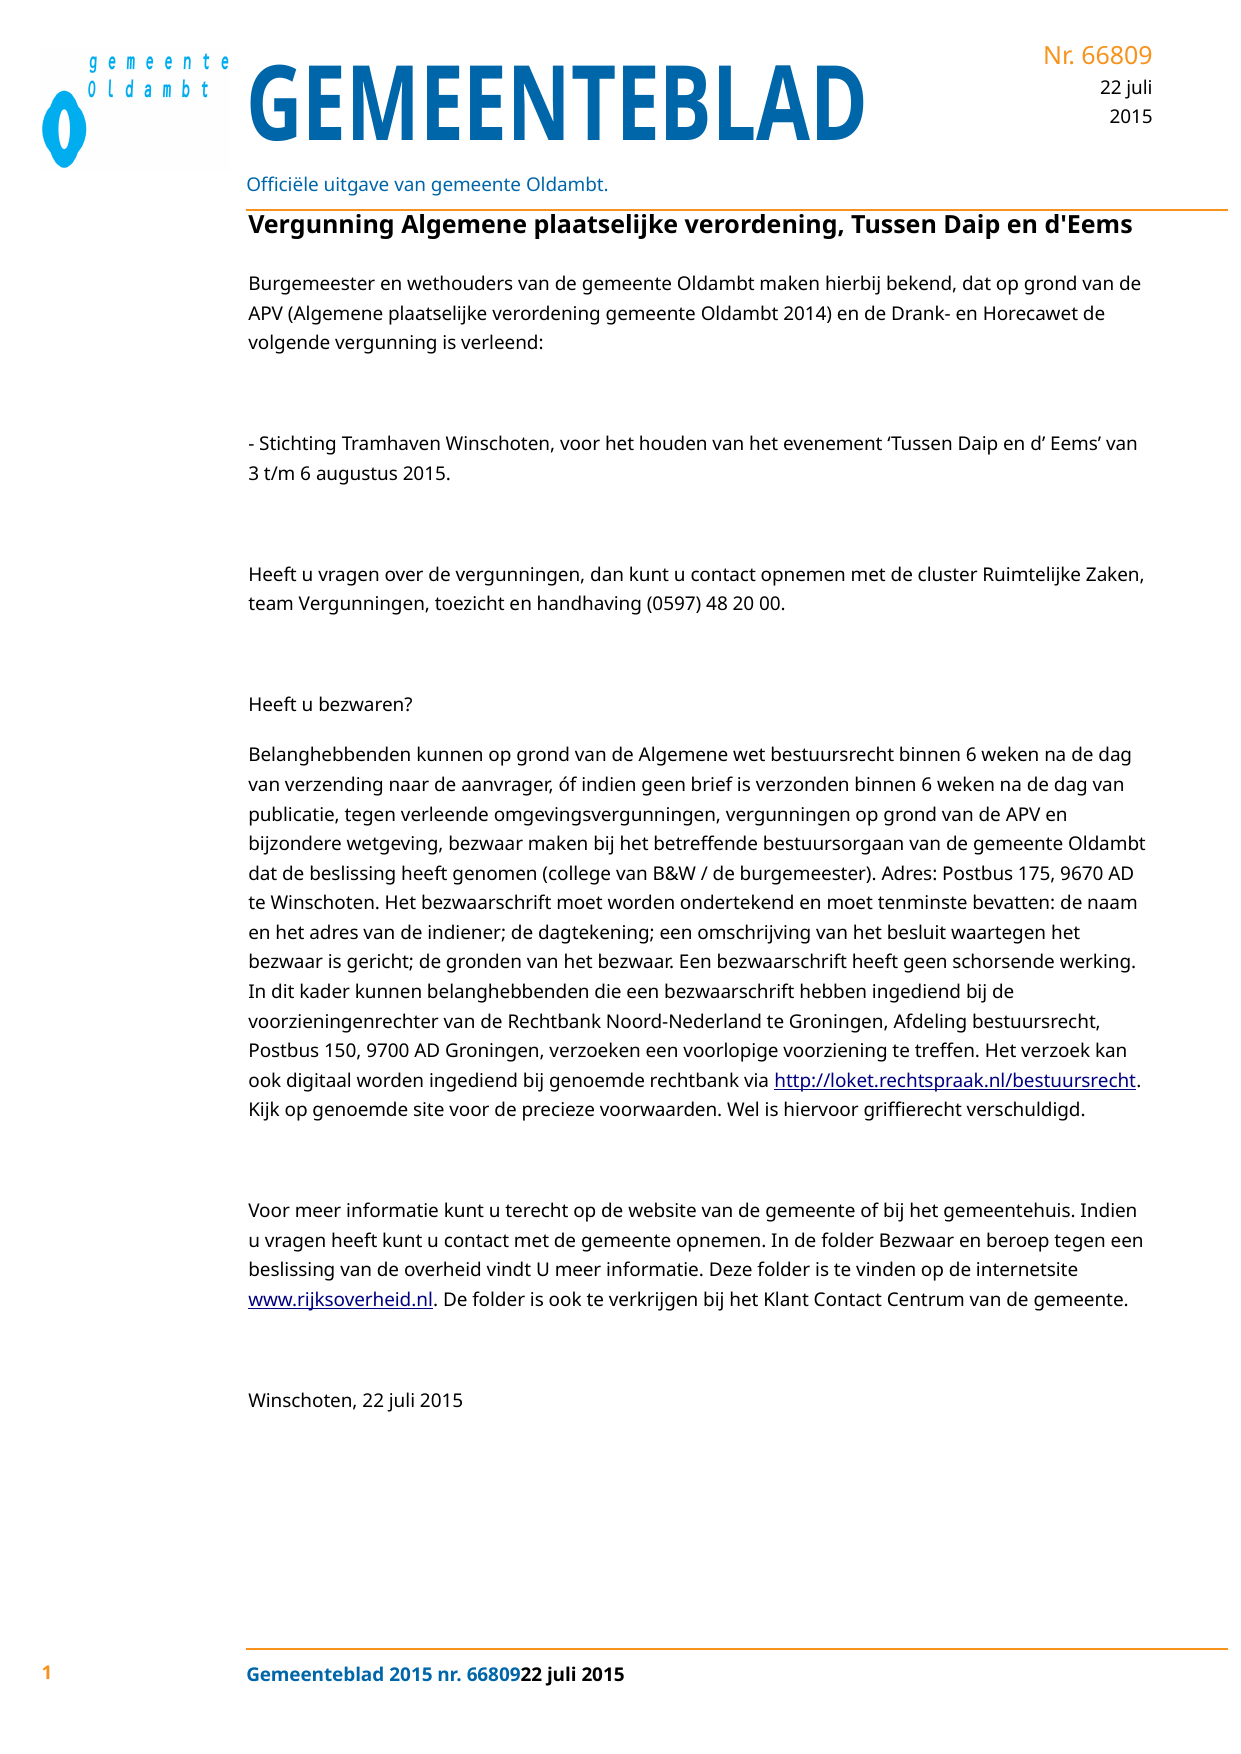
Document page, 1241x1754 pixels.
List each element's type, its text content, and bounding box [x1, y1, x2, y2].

text Heeft u vragen over de vergunningen, dan kunt u contact opnemen met de cluster Ruimtelijke Zaken, team Vergunningen, toezicht en handhaving (0597) 48 20 00. [248, 561, 1152, 616]
text - Stichting Tramhaven Winschoten, voor het houden van het evenement ‘Tussen Daip en d’ Eems’ van 3 t/m 6 augustus 2015. [248, 430, 1152, 486]
text Winschoten, 22 juli 2015 [248, 1387, 1152, 1413]
text Belanghebbenden kunnen op grond van de Algemene wet bestuursrecht binnen 6 weken na de dag van verzending naar de aanvrager, óf indien geen brief is verzonden binnen 6 weken na de dag van publicatie, tegen verleende omgevingsvergunningen, vergunningen op grond van de APV en bijzondere wetgeving, bezwaar maken bij het betreffende bestuursorgaan van de gemeente Oldambt dat de beslissing heeft genomen (college van B&W / de burgemeester). Adres: Postbus 175, 9670 AD te Winschoten. Het bezwaarschrift moet worden ondertekend en moet tenminste bevatten: de naam en het adres van de indiener; de dagtekening; een omschrijving van het besluit waartegen het bezwaar is gericht; de gronden van het bezwaar. Een bezwaarschrift heeft geen schorsende werking. In dit kader kunnen belanghebbenden die een bezwaarschrift hebben ingediend bij de voorzieningenrechter van de Rechtbank Noord-Nederland te Groningen, Afdeling bestuursrecht, Postbus 150, 9700 AD Groningen, verzoeken een voorlopige voorziening te treffen. Het verzoek kan ook digitaal worden ingediend bij genoemde rechtbank via http://loket.rechtspraak.nl/bestuursrecht. Kijk op genoemde site voor de precieze voorwaarden. Wel is hiervoor griffierecht verschuldigd. [248, 742, 1152, 1122]
text Heeft u bezwaren? [248, 691, 1152, 717]
text Vergunning Algemene plaatselijke verordening, Tussen Daip en d'Eems [248, 211, 1152, 241]
text Burgemeester en wethouders van de gemeente Oldambt maken hierbij bekend, dat op grond van de APV (Algemene plaatselijke verordening gemeente Oldambt 2014) en de Drank- en Horecawet de volgende vergunning is verleend: [248, 270, 1152, 355]
text Voor meer informatie kunt u terecht op de website van de gemeente of bij het gemeentehuis. Indien u vragen heeft kunt u contact met de gemeente opnemen. In de folder Bezwaar en beroep tegen een beslissing van de overheid vindt U meer informatie. Deze folder is te vinden op de internetsite www.rijksoverheid.nl. De folder is ook te verkrijgen bij het Klant Contact Centrum van de gemeente. [248, 1197, 1152, 1312]
picture [41, 47, 231, 172]
